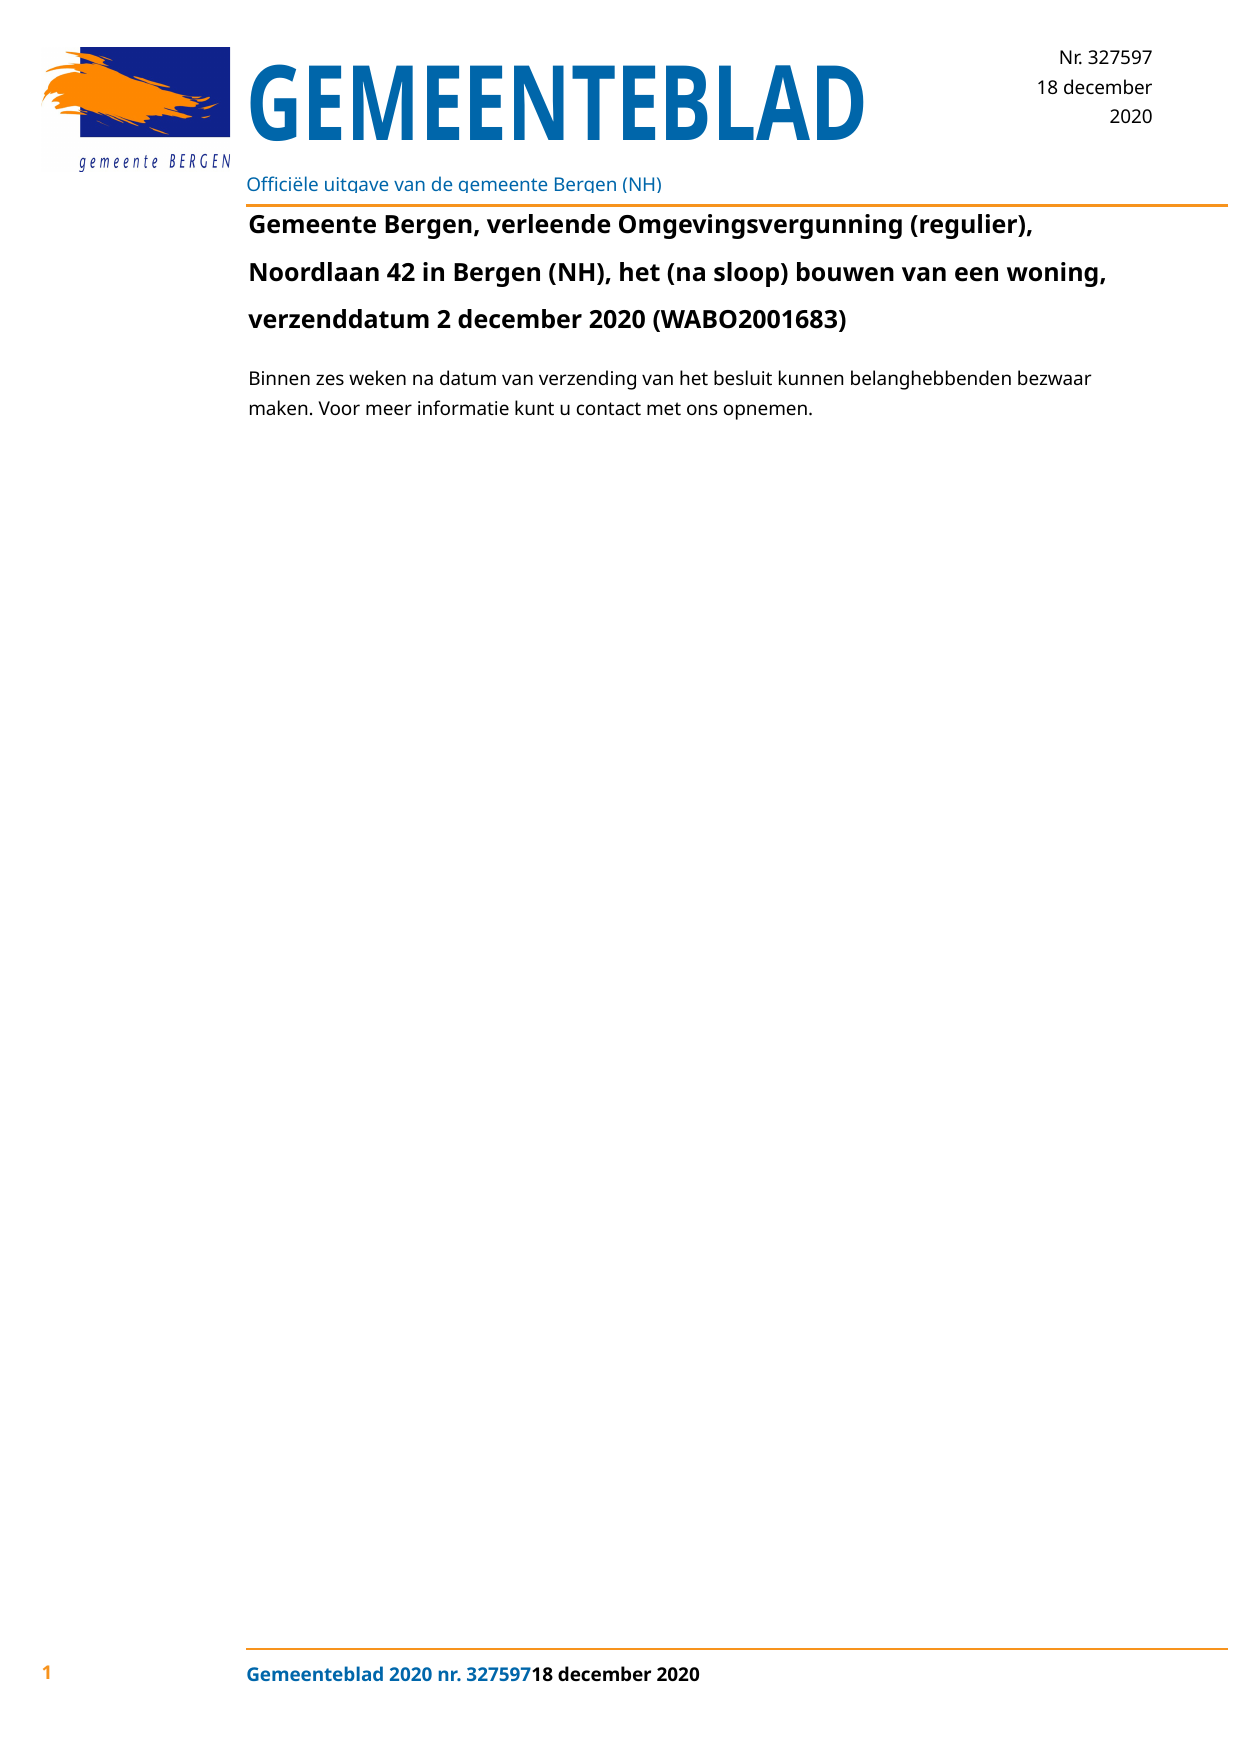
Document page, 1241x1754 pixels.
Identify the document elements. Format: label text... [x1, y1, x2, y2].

text Gemeente Bergen, verleende Omgevingsvergunning (regulier), Noordlaan 42 in Bergen (NH), het (na sloop) bouwen van een woning, verzenddatum 2 december 2020 (WABO2001683) [248, 207, 1152, 336]
picture [41, 47, 231, 172]
text Binnen zes weken na datum van verzending van het besluit kunnen belanghebbenden bezwaar maken. Voor meer informatie kunt u contact met ons opnemen. [248, 366, 1152, 421]
